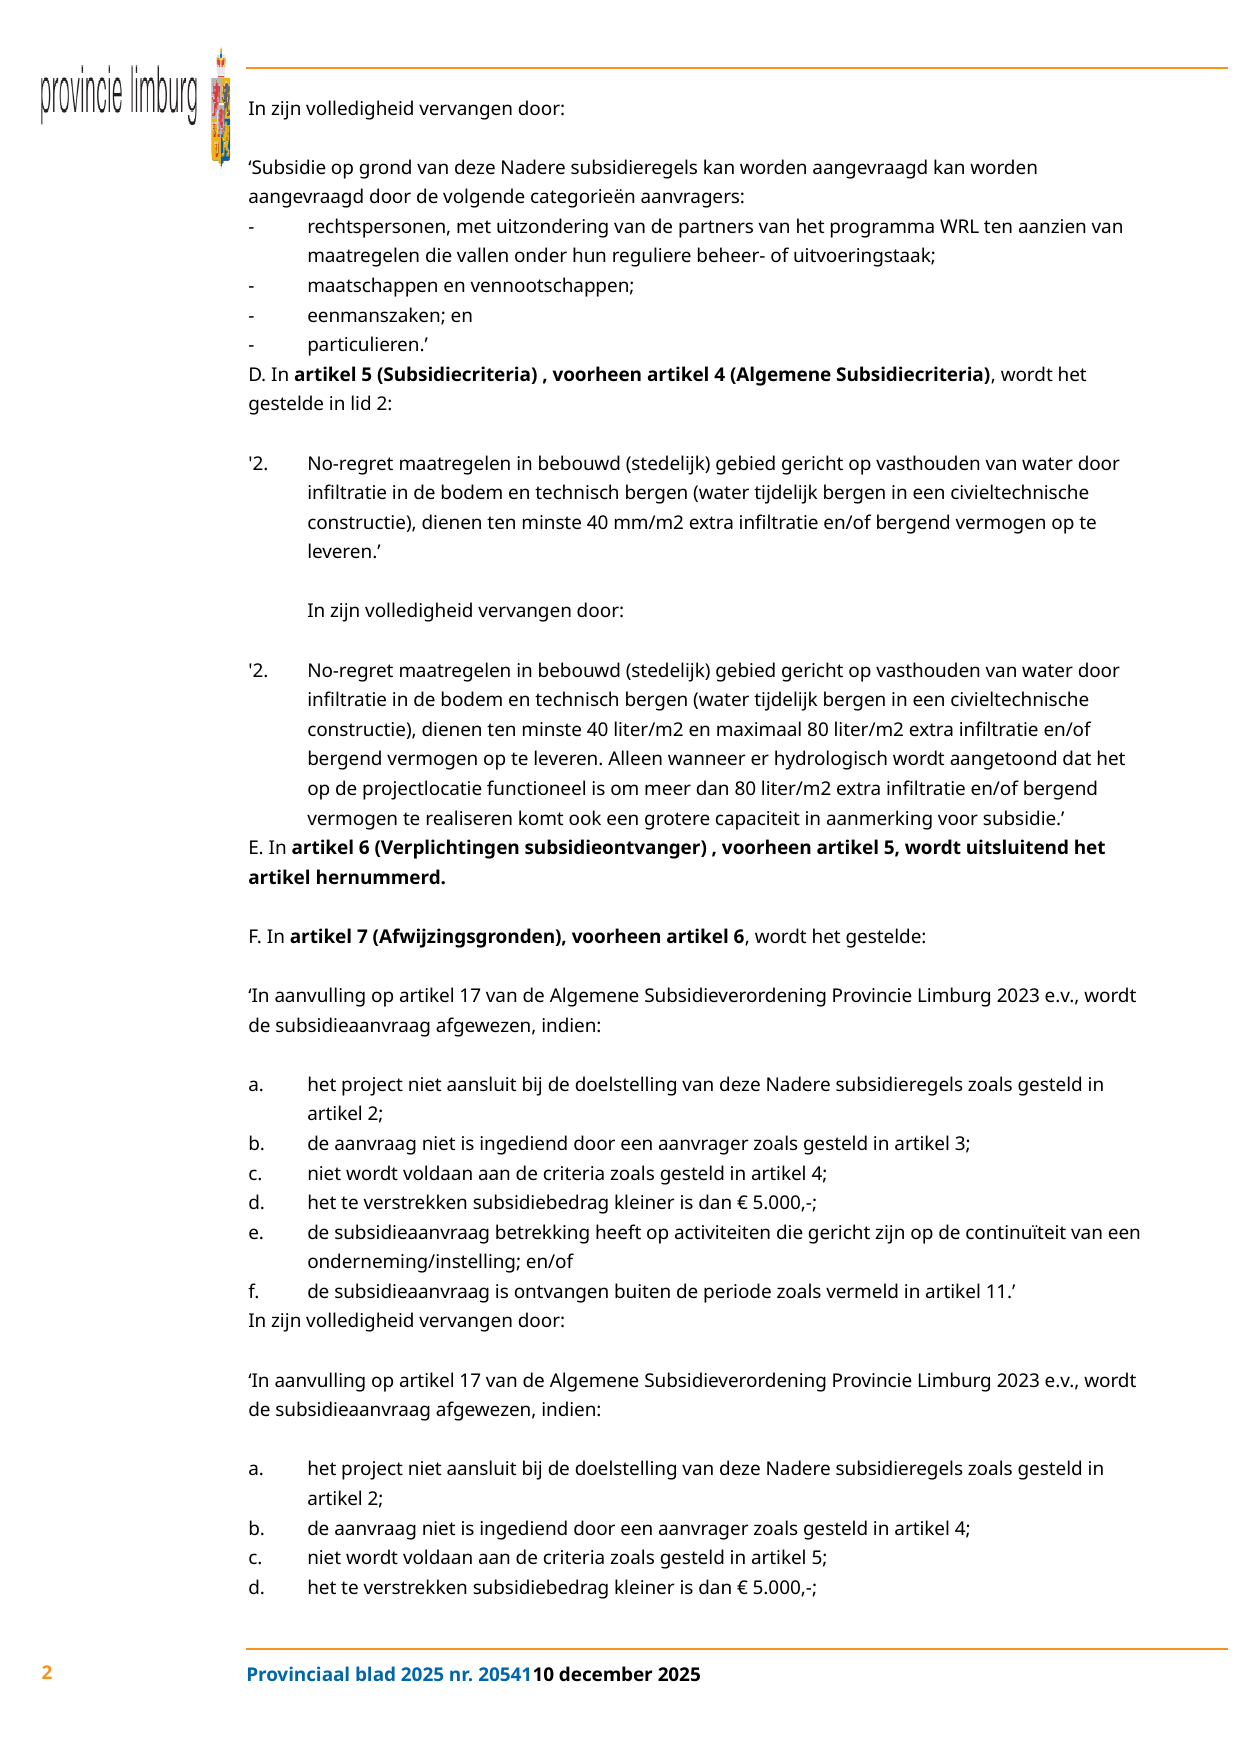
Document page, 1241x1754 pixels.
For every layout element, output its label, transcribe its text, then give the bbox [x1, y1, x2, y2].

picture [41, 47, 231, 172]
list de subsidieaanvraag betrekking heeft op activiteiten die gericht zijn op de continuïteit van een onderneming/instelling; en/of [248, 1219, 1152, 1274]
list No-regret maatregelen in bebouwd (stedelijk) gebied gericht op vasthouden van water door infiltratie in de bodem en technisch bergen (water tijdelijk bergen in een civieltechnische constructie), dienen ten minste 40 mm/m2 extra infiltratie en/of bergend vermogen op te leveren.’ [248, 450, 1152, 564]
list de aanvraag niet is ingediend door een aanvrager zoals gesteld in artikel 4; [248, 1515, 1152, 1541]
list particulieren.’ [248, 331, 1152, 357]
list de aanvraag niet is ingediend door een aanvrager zoals gesteld in artikel 3; [248, 1130, 1152, 1156]
text ‘In aanvulling op artikel 17 van de Algemene Subsidieverordening Provincie Limburg 2023 e.v., wordt de subsidieaanvraag afgewezen, indien: [248, 1367, 1152, 1422]
list maatschappen en vennootschappen; [248, 272, 1152, 298]
text ‘Subsidie op grond van deze Nadere subsidieregels kan worden aangevraagd kan worden aangevraagd door de volgende categorieën aanvragers: [248, 154, 1152, 209]
list het project niet aansluit bij de doelstelling van deze Nadere subsidieregels zoals gesteld in artikel 2; [248, 1071, 1152, 1126]
text D. In artikel 5 (Subsidiecriteria) , voorheen artikel 4 (Algemene Subsidiecriteria), wordt het gestelde in lid 2: [248, 361, 1152, 416]
list het te verstrekken subsidiebedrag kleiner is dan € 5.000,-; [248, 1574, 1152, 1600]
list rechtspersonen, met uitzondering van de partners van het programma WRL ten aanzien van maatregelen die vallen onder hun reguliere beheer- of uitvoeringstaak; [248, 213, 1152, 268]
list niet wordt voldaan aan de criteria zoals gesteld in artikel 4; [248, 1160, 1152, 1186]
text In zijn volledigheid vervangen door: [248, 95, 1152, 121]
list eenmanszaken; en [248, 302, 1152, 328]
list het te verstrekken subsidiebedrag kleiner is dan € 5.000,-; [248, 1189, 1152, 1215]
list niet wordt voldaan aan de criteria zoals gesteld in artikel 5; [248, 1544, 1152, 1570]
text In zijn volledigheid vervangen door: [248, 1308, 1152, 1333]
list In zijn volledigheid vervangen door: [248, 598, 1152, 623]
list het project niet aansluit bij de doelstelling van deze Nadere subsidieregels zoals gesteld in artikel 2; [248, 1456, 1152, 1511]
text F. In artikel 7 (Afwijzingsgronden), voorheen artikel 6, wordt het gestelde: [248, 923, 1152, 949]
text E. In artikel 6 (Verplichtingen subsidieontvanger) , voorheen artikel 5, wordt uitsluitend het artikel hernummerd. [248, 834, 1152, 890]
text ‘In aanvulling op artikel 17 van de Algemene Subsidieverordening Provincie Limburg 2023 e.v., wordt de subsidieaanvraag afgewezen, indien: [248, 982, 1152, 1038]
list No-regret maatregelen in bebouwd (stedelijk) gebied gericht op vasthouden van water door infiltratie in de bodem en technisch bergen (water tijdelijk bergen in een civieltechnische constructie), dienen ten minste 40 liter/m2 en maximaal 80 liter/m2 extra infiltratie en/of bergend vermogen op te leveren. Alleen wanneer er hydrologisch wordt aangetoond dat het op de projectlocatie functioneel is om meer dan 80 liter/m2 extra infiltratie en/of bergend vermogen te realiseren komt ook een grotere capaciteit in aanmerking voor subsidie.’ [248, 657, 1152, 831]
list de subsidieaanvraag is ontvangen buiten de periode zoals vermeld in artikel 11.’ [248, 1278, 1152, 1304]
